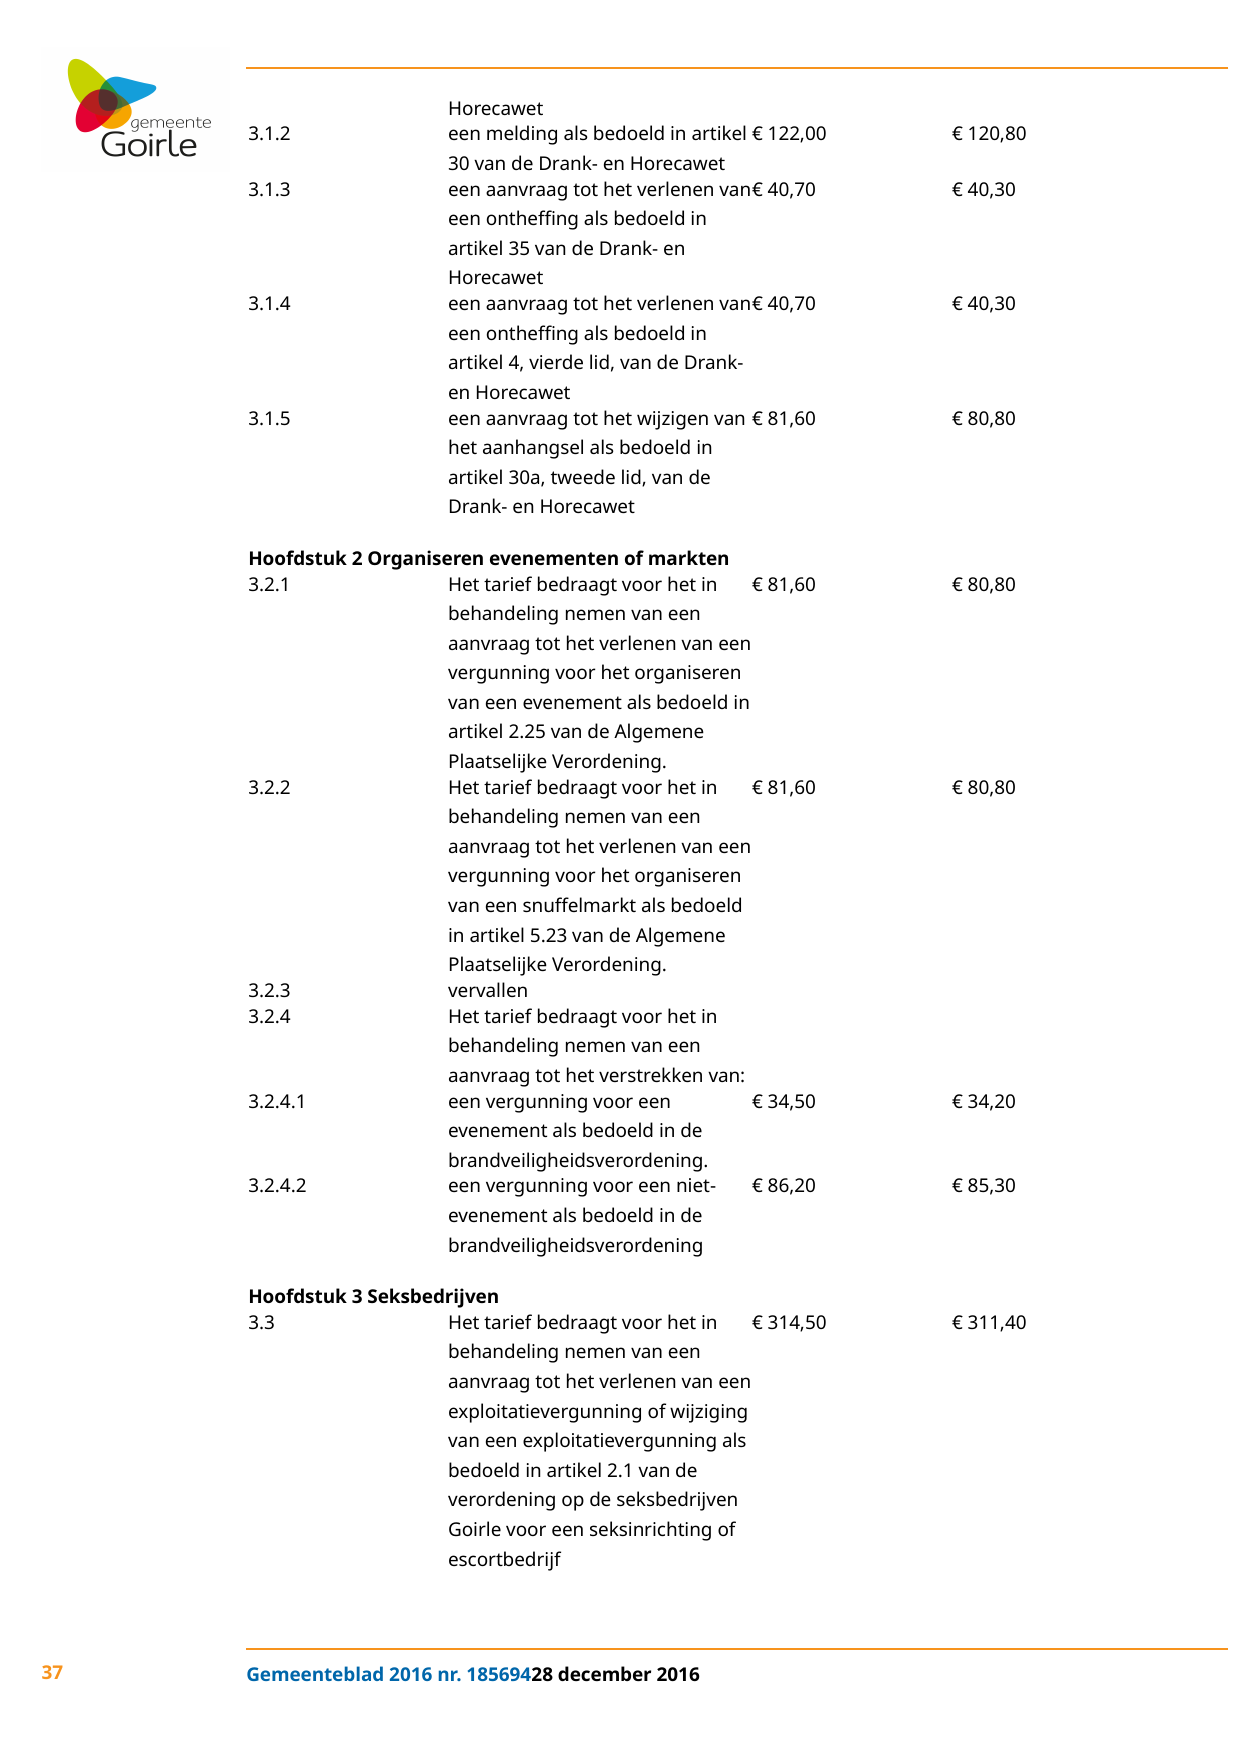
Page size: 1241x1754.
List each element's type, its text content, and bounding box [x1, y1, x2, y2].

table_cell [952, 1258, 1152, 1283]
table_cell [752, 545, 952, 571]
table_cell € 40,30 [952, 176, 1152, 290]
table_cell 3.2.1 [248, 571, 448, 774]
table_cell [952, 519, 1152, 545]
table_cell € 34,20 [952, 1088, 1152, 1173]
table_cell € 81,60 [752, 774, 952, 977]
table_cell € 80,80 [952, 571, 1152, 774]
table_cell € 81,60 [752, 405, 952, 519]
table_cell Horecawet [448, 95, 752, 121]
table_cell € 40,70 [752, 290, 952, 405]
table_cell Het tarief bedraagt voor het in behandeling nemen van een aanvraag tot het verstrekken van: [448, 1003, 752, 1088]
table_cell € 81,60 [752, 571, 952, 774]
table_cell een vergunning voor een niet-evenement als bedoeld in de brandveiligheidsverordening [448, 1173, 752, 1258]
table_cell € 80,80 [952, 405, 1152, 519]
table_cell Hoofdstuk 3 Seksbedrijven [248, 1283, 752, 1309]
table_cell Het tarief bedraagt voor het in behandeling nemen van een aanvraag tot het verlenen van een vergunning voor het organiseren van een evenement als bedoeld in artikel 2.25 van de Algemene Plaatselijke Verordening. [448, 571, 752, 774]
table_cell [248, 95, 448, 121]
table_cell [952, 1283, 1152, 1309]
table_cell [752, 1571, 952, 1597]
table_cell vervallen [448, 977, 752, 1003]
table_cell € 34,50 [752, 1088, 952, 1173]
table_cell een vergunning voor een evenement als bedoeld in de brandveiligheidsverordening. [448, 1088, 752, 1173]
table_cell [448, 519, 752, 545]
table_cell een melding als bedoeld in artikel 30 van de Drank- en Horecawet [448, 121, 752, 176]
table_cell 3.2.4 [248, 1003, 448, 1088]
table_cell 3.1.3 [248, 176, 448, 290]
table_cell 3.2.3 [248, 977, 448, 1003]
table_cell 3.1.2 [248, 121, 448, 176]
table_cell [752, 95, 952, 121]
table_cell een aanvraag tot het wijzigen van het aanhangsel als bedoeld in artikel 30a, tweede lid, van de Drank- en Horecawet [448, 405, 752, 519]
table_cell [752, 977, 952, 1003]
table_cell Het tarief bedraagt voor het in behandeling nemen van een aanvraag tot het verlenen van een vergunning voor het organiseren van een snuffelmarkt als bedoeld in artikel 5.23 van de Algemene Plaatselijke Verordening. [448, 774, 752, 977]
table_cell [952, 95, 1152, 121]
table_cell 3.2.2 [248, 774, 448, 977]
table_cell 3.2.4.1 [248, 1088, 448, 1173]
table_cell Het tarief bedraagt voor het in behandeling nemen van een aanvraag tot het verlenen van een exploitatievergunning of wijziging van een exploitatievergunning als bedoeld in artikel 2.1 van de verordening op de seksbedrijven Goirle voor een seksinrichting of escortbedrijf [448, 1309, 752, 1571]
table_cell € 86,20 [752, 1173, 952, 1258]
table_cell [752, 1258, 952, 1283]
table_cell € 120,80 [952, 121, 1152, 176]
table_cell 3.1.4 [248, 290, 448, 405]
table_cell € 311,40 [952, 1309, 1152, 1571]
table_cell € 80,80 [952, 774, 1152, 977]
table_cell € 40,30 [952, 290, 1152, 405]
table_cell 3.1.5 [248, 405, 448, 519]
table_cell [248, 1258, 448, 1283]
table_cell [752, 1003, 952, 1088]
table_cell € 122,00 [752, 121, 952, 176]
table_cell € 314,50 [752, 1309, 952, 1571]
table_cell [448, 1571, 752, 1597]
table_cell een aanvraag tot het verlenen van een ontheffing als bedoeld in artikel 4, vierde lid, van de Drank- en Horecawet [448, 290, 752, 405]
table_cell [248, 519, 448, 545]
table_cell [752, 1283, 952, 1309]
table_cell [752, 519, 952, 545]
table_cell [952, 977, 1152, 1003]
table_cell [952, 545, 1152, 571]
table_cell 3.3 [248, 1309, 448, 1571]
table_cell € 40,70 [752, 176, 952, 290]
table_cell Hoofdstuk 2 Organiseren evenementen of markten [248, 545, 752, 571]
table_cell [448, 1258, 752, 1283]
table_cell 3.2.4.2 [248, 1173, 448, 1258]
table_cell een aanvraag tot het verlenen van een ontheffing als bedoeld in artikel 35 van de Drank- en Horecawet [448, 176, 752, 290]
table_cell € 85,30 [952, 1173, 1152, 1258]
picture [41, 47, 231, 172]
table_cell [952, 1571, 1152, 1597]
table_cell [248, 1571, 448, 1597]
table_cell [952, 1003, 1152, 1088]
